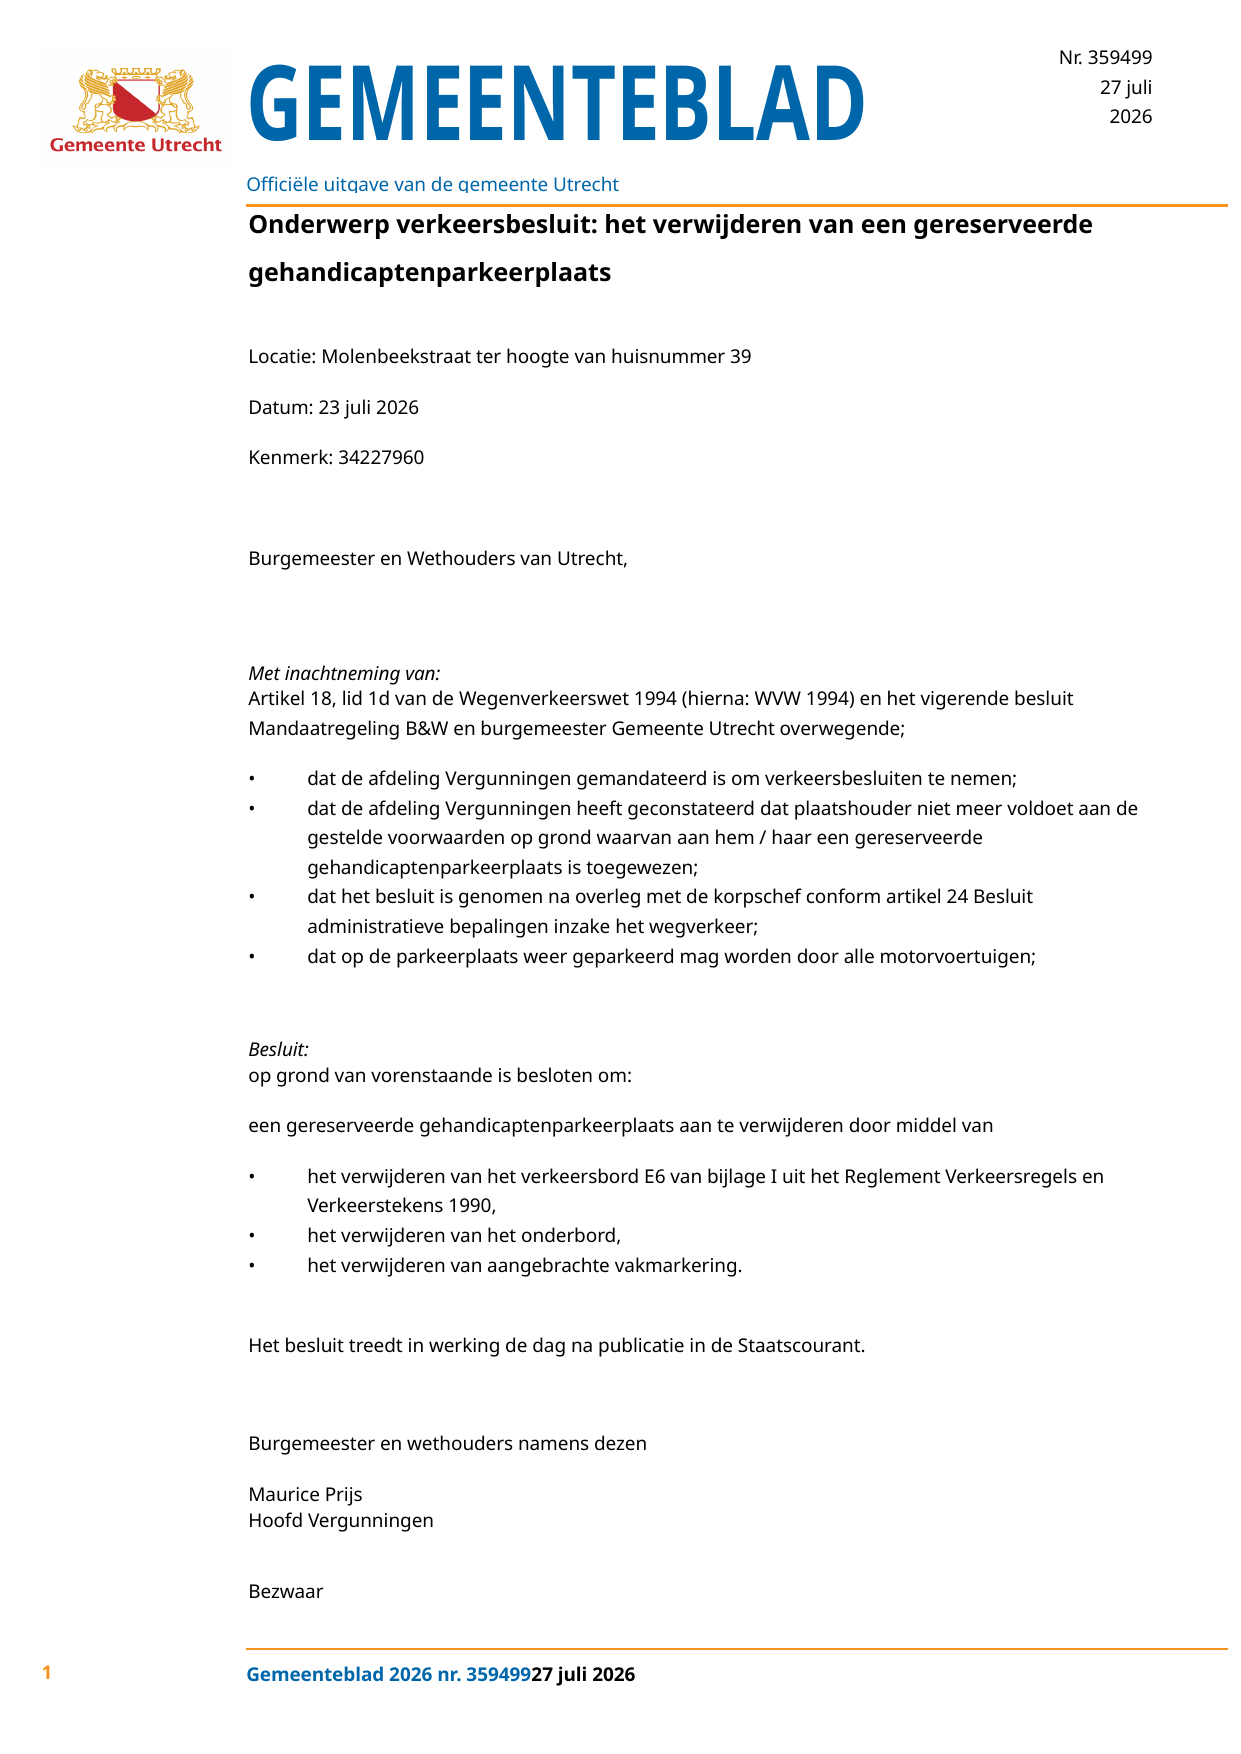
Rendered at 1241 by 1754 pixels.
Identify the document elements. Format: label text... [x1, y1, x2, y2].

text Kenmerk: 34227960 [248, 444, 1152, 470]
text op grond van vorenstaande is besloten om: [248, 1062, 1152, 1088]
text een gereserveerde gehandicaptenparkeerplaats aan te verwijderen door middel van [248, 1113, 1152, 1138]
text Hoofd Vergunningen [248, 1507, 1152, 1533]
list dat de afdeling Vergunningen heeft geconstateerd dat plaatshouder niet meer voldoet aan de gestelde voorwaarden op grond waarvan aan hem / haar een gereserveerde gehandicaptenparkeerplaats is toegewezen; [248, 795, 1152, 880]
picture [41, 47, 231, 172]
list dat de afdeling Vergunningen gemandateerd is om verkeersbesluiten te nemen; [248, 765, 1152, 791]
text Het besluit treedt in werking de dag na publicatie in de Staatscourant. [248, 1332, 1152, 1357]
text Met inachtneming van: [248, 660, 1152, 685]
list het verwijderen van aangebrachte vakmarkering. [248, 1252, 1152, 1277]
text Datum: 23 juli 2026 [248, 394, 1152, 420]
list dat het besluit is genomen na overleg met de korpschef conform artikel 24 Besluit administratieve bepalingen inzake het wegverkeer; [248, 884, 1152, 939]
text Locatie: Molenbeekstraat ter hoogte van huisnummer 39 [248, 344, 1152, 369]
text Burgemeester en wethouders namens dezen [248, 1430, 1152, 1456]
text Onderwerp verkeersbesluit: het verwijderen van een gereserveerde gehandicaptenparkeerplaats [248, 207, 1152, 288]
list het verwijderen van het onderbord, [248, 1222, 1152, 1248]
text Maurice Prijs [248, 1481, 1152, 1507]
list dat op de parkeerplaats weer geparkeerd mag worden door alle motorvoertuigen; [248, 943, 1152, 969]
text Artikel 18, lid 1d van de Wegenverkeerswet 1994 (hierna: WVW 1994) en het vigerende besluit Mandaatregeling B&W en burgemeester Gemeente Utrecht overwegende; [248, 685, 1152, 741]
text Bezwaar [248, 1583, 1152, 1603]
text Besluit: [248, 1036, 1152, 1062]
list het verwijderen van het verkeersbord E6 van bijlage I uit het Reglement Verkeersregels en Verkeerstekens 1990, [248, 1163, 1152, 1218]
text Burgemeester en Wethouders van Utrecht, [248, 545, 1152, 571]
